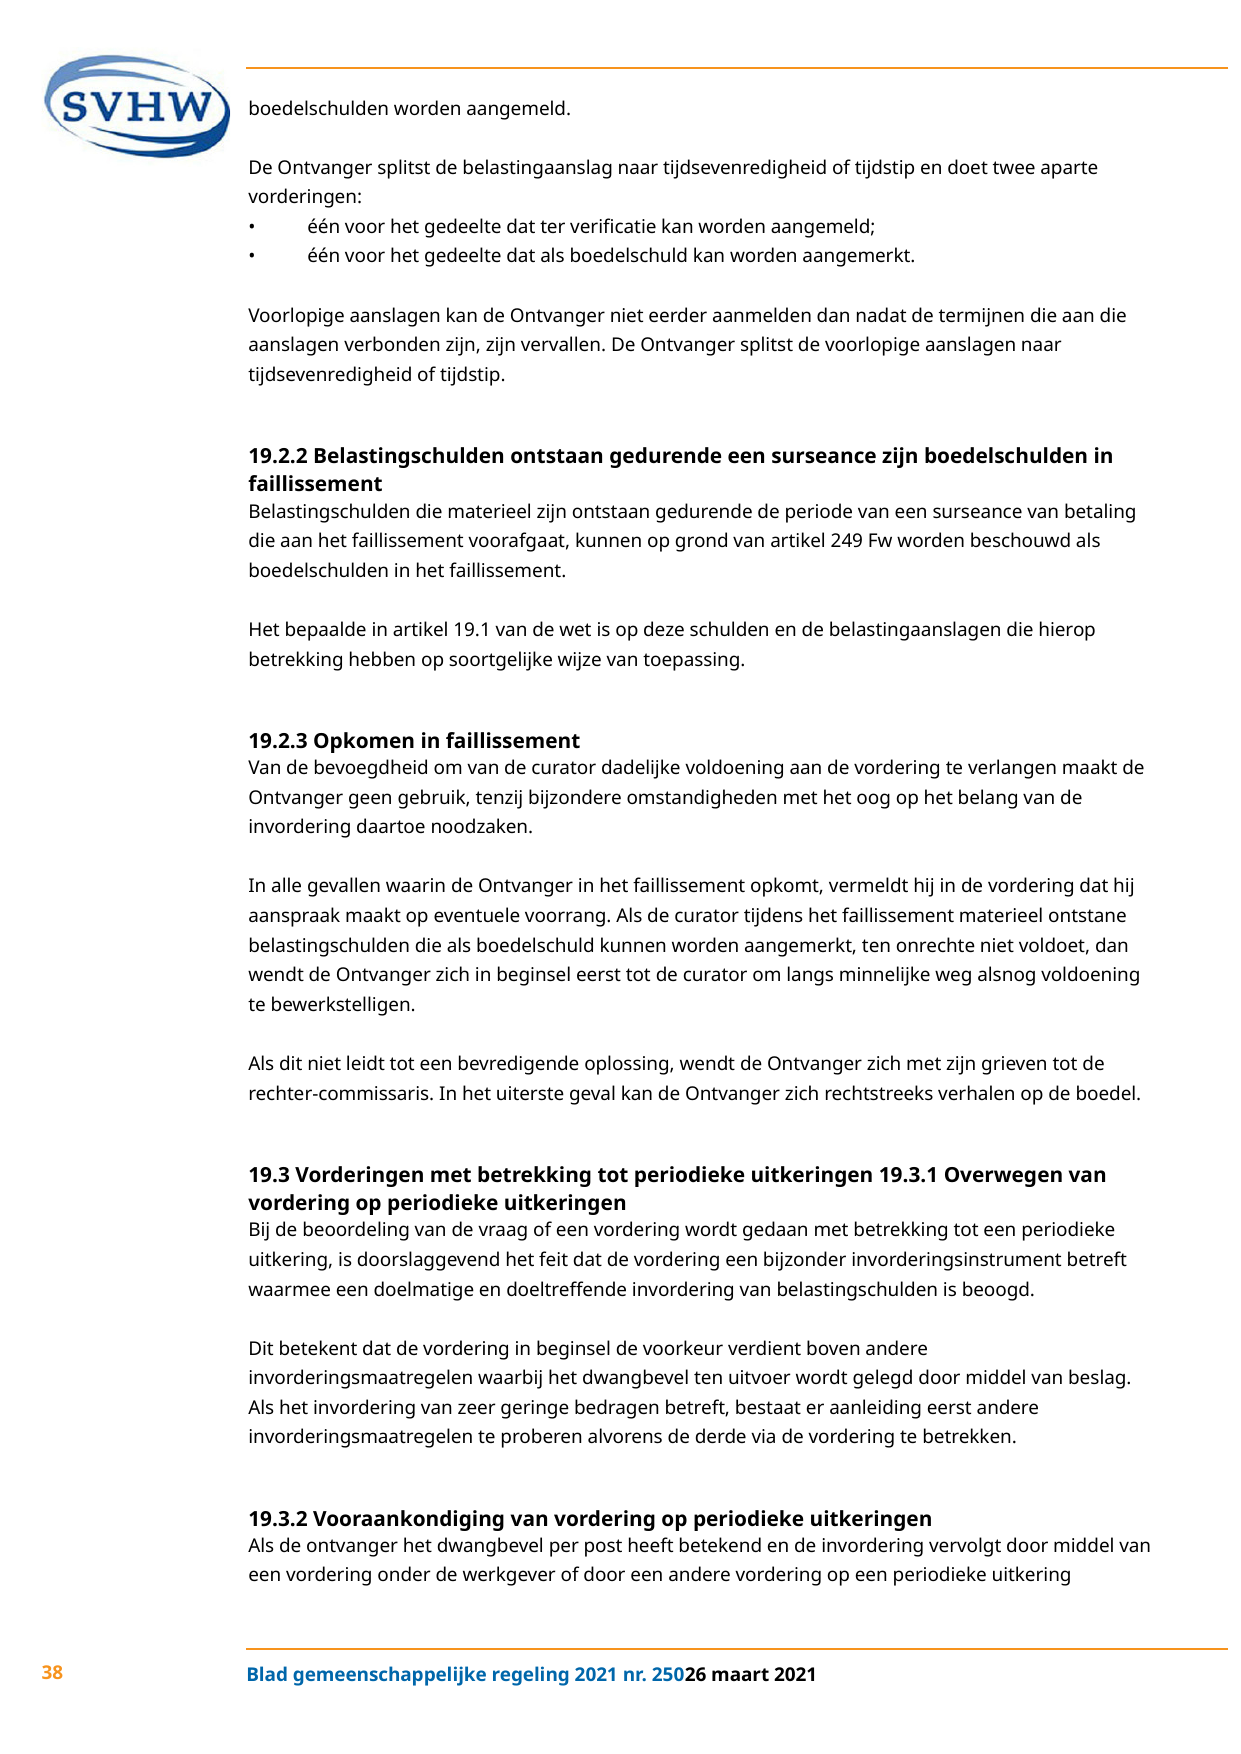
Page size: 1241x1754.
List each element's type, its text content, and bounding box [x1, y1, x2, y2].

picture [41, 47, 231, 172]
text De Ontvanger splitst de belastingaanslag naar tijdsevenredigheid of tijdstip en doet twee aparte vorderingen: [248, 154, 1152, 209]
text 19.3.2 Vooraankondiging van vordering op periodieke uitkeringen [248, 1504, 1152, 1532]
text 19.3 Vorderingen met betrekking tot periodieke uitkeringen 19.3.1 Overwegen van vordering op periodieke uitkeringen [248, 1160, 1152, 1217]
text Dit betekent dat de vordering in beginsel de voorkeur verdient boven andere invorderingsmaatregelen waarbij het dwangbevel ten uitvoer wordt gelegd door middel van beslag. Als het invordering van zeer geringe bedragen betreft, bestaat er aanleiding eerst andere invorderingsmaatregelen te proberen alvorens de derde via de vordering te betrekken. [248, 1335, 1152, 1449]
text Als de ontvanger het dwangbevel per post heeft betekend en de invordering vervolgt door middel van een vordering onder de werkgever of door een andere vordering op een periodieke uitkering [248, 1532, 1152, 1587]
text boedelschulden worden aangemeld. [248, 95, 1152, 121]
text Bij de beoordeling van de vraag of een vordering wordt gedaan met betrekking tot een periodieke uitkering, is doorslaggevend het feit dat de vordering een bijzonder invorderingsinstrument betreft waarmee een doelmatige en doeltreffende invordering van belastingschulden is beoogd. [248, 1217, 1152, 1301]
text Het bepaalde in artikel 19.1 van de wet is op deze schulden en de belastingaanslagen die hierop betrekking hebben op soortgelijke wijze van toepassing. [248, 616, 1152, 672]
text 19.2.3 Opkomen in faillissement [248, 726, 1152, 754]
list één voor het gedeelte dat ter verificatie kan worden aangemeld; [248, 213, 1152, 239]
text 19.2.2 Belastingschulden ontstaan gedurende een surseance zijn boedelschulden in faillissement [248, 441, 1152, 498]
text Van de bevoegdheid om van de curator dadelijke voldoening aan de vordering te verlangen maakt de Ontvanger geen gebruik, tenzij bijzondere omstandigheden met het oog op het belang van de invordering daartoe noodzaken. [248, 754, 1152, 839]
text Voorlopige aanslagen kan de Ontvanger niet eerder aanmelden dan nadat de termijnen die aan die aanslagen verbonden zijn, zijn vervallen. De Ontvanger splitst de voorlopige aanslagen naar tijdsevenredigheid of tijdstip. [248, 302, 1152, 387]
text Als dit niet leidt tot een bevredigende oplossing, wendt de Ontvanger zich met zijn grieven tot de rechter-commissaris. In het uiterste geval kan de Ontvanger zich rechtstreeks verhalen op de boedel. [248, 1050, 1152, 1105]
text In alle gevallen waarin de Ontvanger in het faillissement opkomt, vermeldt hij in de vordering dat hij aanspraak maakt op eventuele voorrang. Als de curator tijdens het faillissement materieel ontstane belastingschulden die als boedelschuld kunnen worden aangemerkt, ten onrechte niet voldoet, dan wendt de Ontvanger zich in beginsel eerst tot de curator om langs minnelijke weg alsnog voldoening te bewerkstelligen. [248, 873, 1152, 1017]
list één voor het gedeelte dat als boedelschuld kan worden aangemerkt. [248, 243, 1152, 268]
text Belastingschulden die materieel zijn ontstaan gedurende de periode van een surseance van betaling die aan het faillissement voorafgaat, kunnen op grond van artikel 249 Fw worden beschouwd als boedelschulden in het faillissement. [248, 498, 1152, 583]
